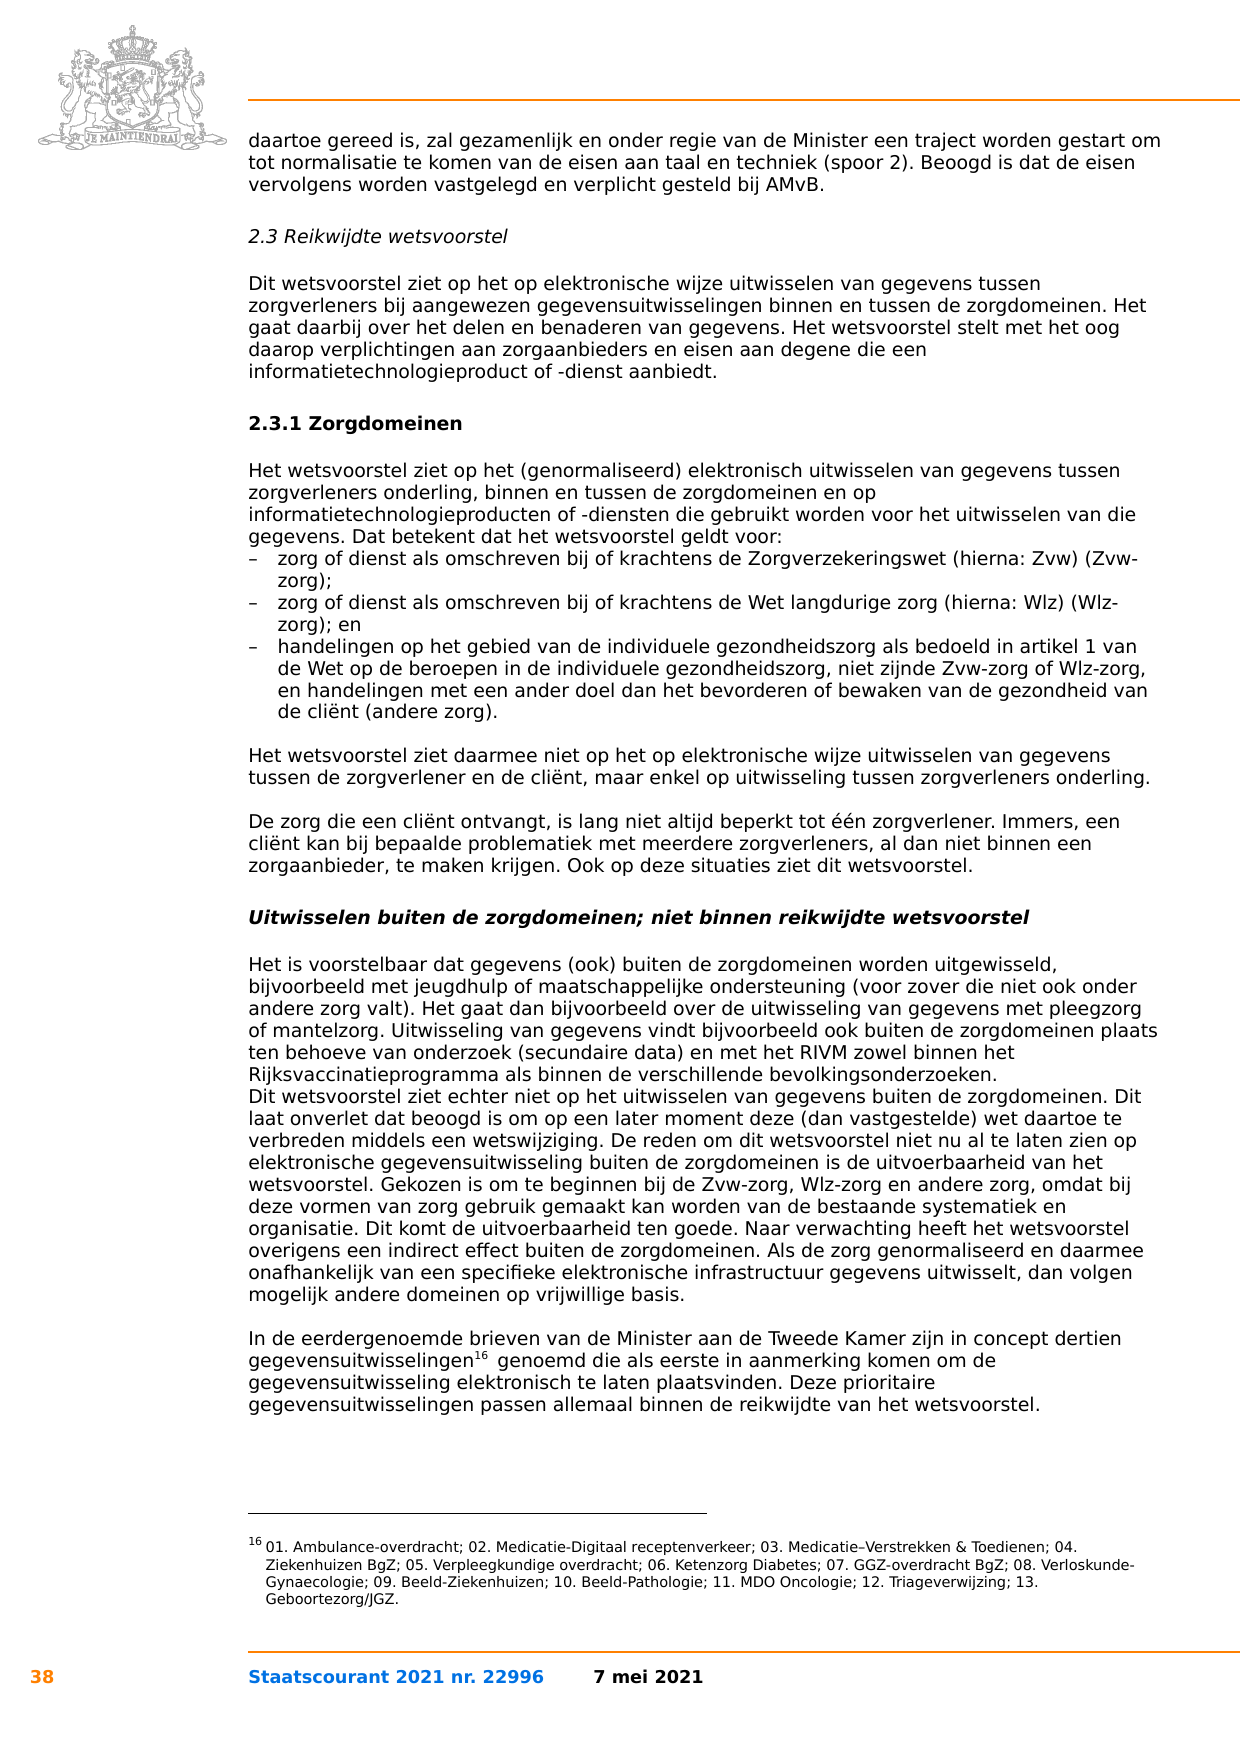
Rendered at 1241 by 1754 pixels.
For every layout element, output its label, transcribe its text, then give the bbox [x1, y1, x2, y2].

subtitle Uitwisselen buiten de zorgdomeinen; niet binnen reikwijdte wetsvoorstel [248, 907, 1163, 929]
text Dit wetsvoorstel ziet op het op elektronische wijze uitwisselen van gegevens tussen zorgverleners bij aangewezen gegevensuitwisselingen binnen en tussen de zorgdomeinen. Het gaat daarbij over het delen en benaderen van gegevens. Het wetsvoorstel stelt met het oog daarop verplichtingen aan zorgaanbieders en eisen aan degene die een informatietechnologieproduct of -dienst aanbiedt. [248, 273, 1163, 383]
subtitle 2.3.1 Zorgdomeinen [248, 413, 1163, 435]
text In de eerdergenoemde brieven van de Minister aan de Tweede Kamer zijn in concept dertien gegevensuitwisselingen genoemd die als eerste in aanmerking komen om de gegevensuitwisseling elektronisch te laten plaatsvinden. Deze prioritaire gegevensuitwisselingen passen allemaal binnen de reikwijdte van het wetsvoorstel. [248, 1328, 1163, 1416]
text Het wetsvoorstel ziet op het (genormaliseerd) elektronisch uitwisselen van gegevens tussen zorgverleners onderling, binnen en tussen de zorgdomeinen en op informatietechnologieproducten of -diensten die gebruikt worden voor het uitwisselen van die gegevens. Dat betekent dat het wetsvoorstel geldt voor: [248, 460, 1163, 548]
text – handelingen op het gebied van de individuele gezondheidszorg als bedoeld in artikel 1 van de Wet op de beroepen in de individuele gezondheidszorg, niet zijnde Zvw-zorg of Wlz-zorg, en handelingen met een ander doel dan het bevorderen of bewaken van de gezondheid van de cliënt (andere zorg). [248, 636, 1163, 723]
text daartoe gereed is, zal gezamenlijk en onder regie van de Minister een traject worden gestart om tot normalisatie te komen van de eisen aan taal en techniek (spoor 2). Beoogd is dat de eisen vervolgens worden vastgelegd en verplicht gesteld bij AMvB. [248, 130, 1163, 196]
picture [38, 25, 227, 150]
text De zorg die een cliënt ontvangt, is lang niet altijd beperkt tot één zorgverlener. Immers, een cliënt kan bij bepaalde problematiek met meerdere zorgverleners, al dan niet binnen een zorgaanbieder, te maken krijgen. Ook op deze situaties ziet dit wetsvoorstel. [248, 811, 1163, 877]
text – zorg of dienst als omschreven bij of krachtens de Zorgverzekeringswet (hierna: Zvw) (Zvw-zorg); [248, 548, 1163, 592]
text 01. Ambulance-overdracht; 02. Medicatie-Digitaal receptenverkeer; 03. Medicatie–Verstrekken & Toedienen; 04. Ziekenhuizen BgZ; 05. Verpleegkundige overdracht; 06. Ketenzorg Diabetes; 07. GGZ-overdracht BgZ; 08. Verloskunde- Gynaecologie; 09. Beeld-Ziekenhuizen; 10. Beeld-Pathologie; 11. MDO Oncologie; 12. Triageverwijzing; 13. Geboortezorg/JGZ. [248, 1535, 1163, 1608]
text Het is voorstelbaar dat gegevens (ook) buiten de zorgdomeinen worden uitgewisseld, bijvoorbeeld met jeugdhulp of maatschappelijke ondersteuning (voor zover die niet ook onder andere zorg valt). Het gaat dan bijvoorbeeld over de uitwisseling van gegevens met pleegzorg of mantelzorg. Uitwisseling van gegevens vindt bijvoorbeeld ook buiten de zorgdomeinen plaats ten behoeve van onderzoek (secundaire data) en met het RIVM zowel binnen het Rijksvaccinatieprogramma als binnen de verschillende bevolkingsonderzoeken. [248, 954, 1163, 1086]
text – zorg of dienst als omschreven bij of krachtens de Wet langdurige zorg (hierna: Wlz) (Wlz-zorg); en [248, 592, 1163, 636]
subtitle 2.3 Reikwijdte wetsvoorstel [248, 226, 1163, 248]
text Het wetsvoorstel ziet daarmee niet op het op elektronische wijze uitwisselen van gegevens tussen de zorgverlener en de cliënt, maar enkel op uitwisseling tussen zorgverleners onderling. [248, 745, 1163, 789]
text Dit wetsvoorstel ziet echter niet op het uitwisselen van gegevens buiten de zorgdomeinen. Dit laat onverlet dat beoogd is om op een later moment deze (dan vastgestelde) wet daartoe te verbreden middels een wetswijziging. De reden om dit wetsvoorstel niet nu al te laten zien op elektronische gegevensuitwisseling buiten de zorgdomeinen is de uitvoerbaarheid van het wetsvoorstel. Gekozen is om te beginnen bij de Zvw-zorg, Wlz-zorg en andere zorg, omdat bij deze vormen van zorg gebruik gemaakt kan worden van de bestaande systematiek en organisatie. Dit komt de uitvoerbaarheid ten goede. Naar verwachting heeft het wetsvoorstel overigens een indirect effect buiten de zorgdomeinen. Als de zorg genormaliseerd en daarmee onafhankelijk van een specifieke elektronische infrastructuur gegevens uitwisselt, dan volgen mogelijk andere domeinen op vrijwillige basis. [248, 1086, 1163, 1306]
